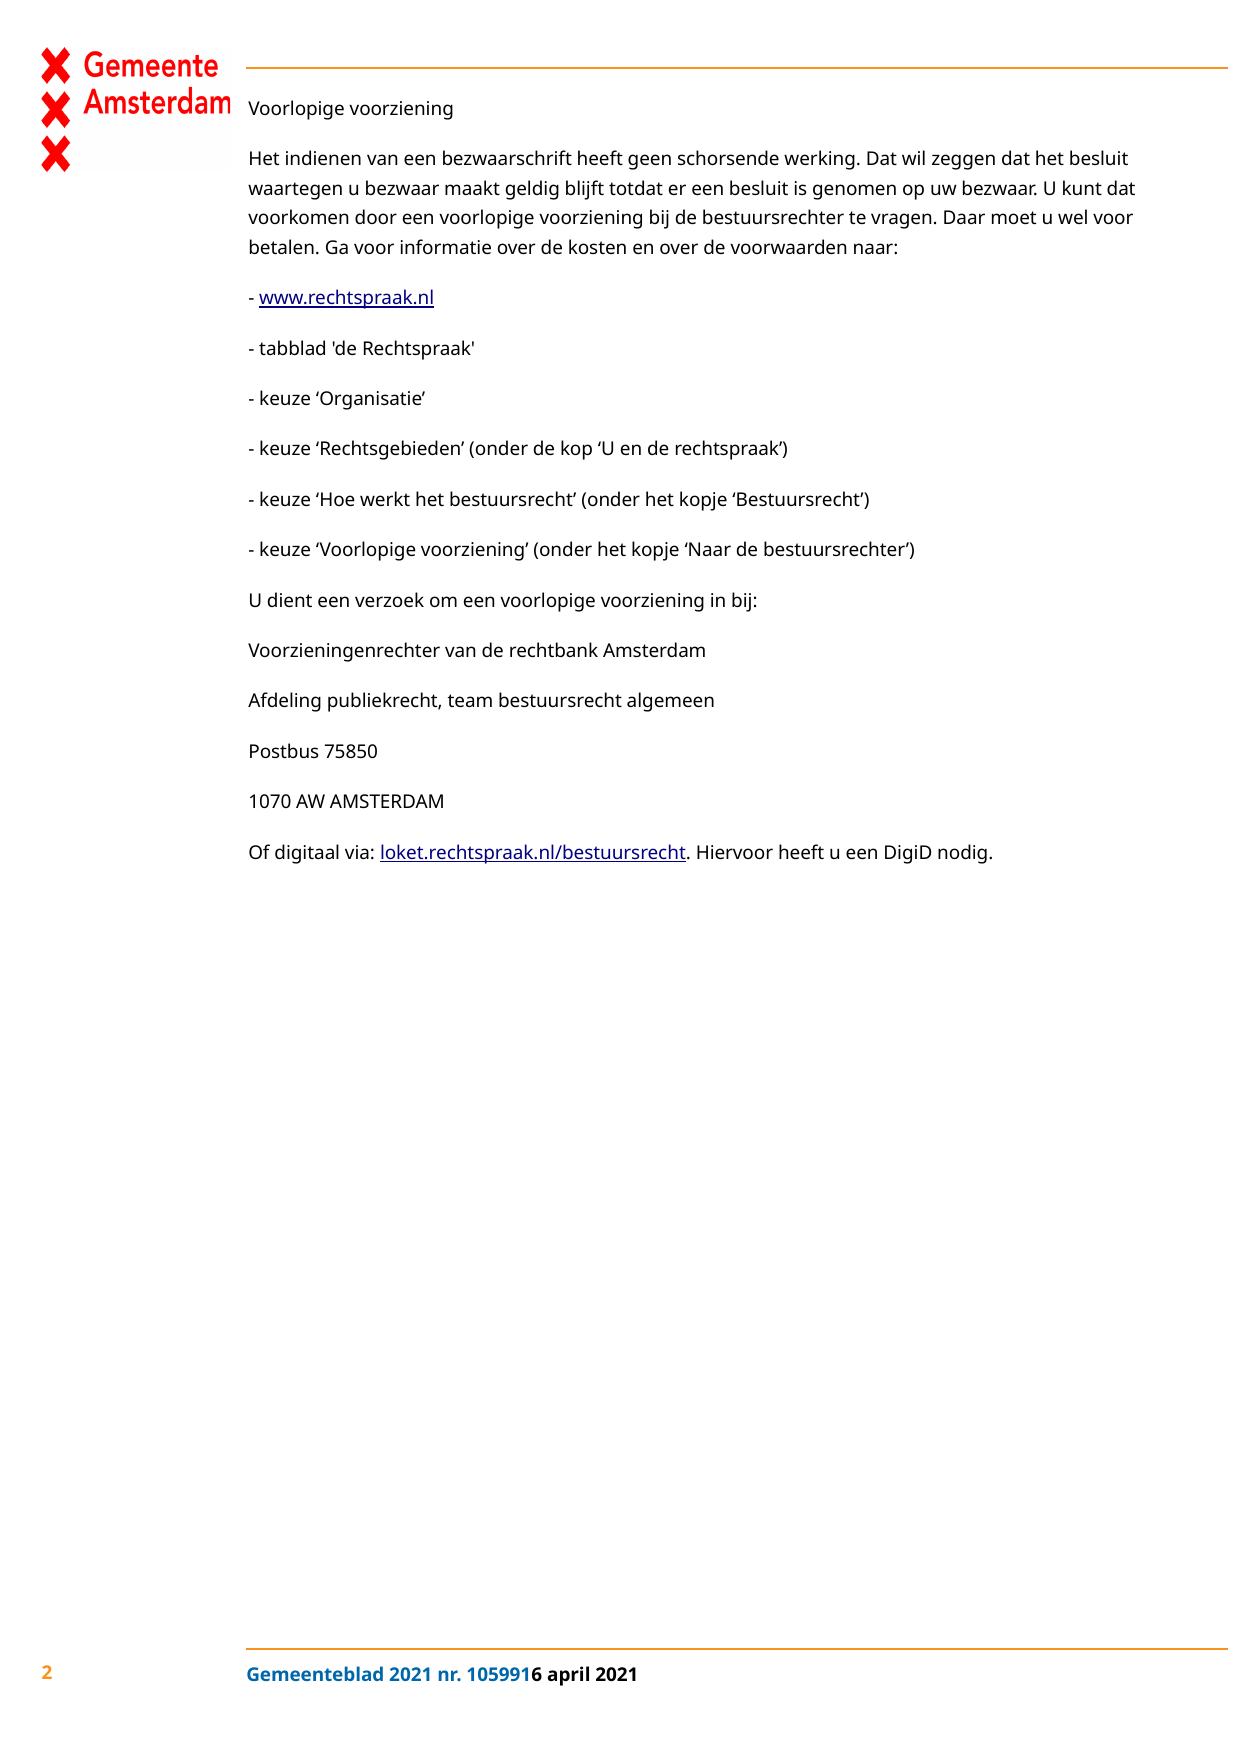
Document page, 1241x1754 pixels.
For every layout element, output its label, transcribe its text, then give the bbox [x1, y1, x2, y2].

text - keuze ‘Organisatie’ [248, 385, 1152, 411]
text Het indienen van een bezwaarschrift heeft geen schorsende werking. Dat wil zeggen dat het besluit waartegen u bezwaar maakt geldig blijft totdat er een besluit is genomen op uw bezwaar. U kunt dat voorkomen door een voorlopige voorziening bij de bestuursrechter te vragen. Daar moet u wel voor betalen. Ga voor informatie over de kosten en over de voorwaarden naar: [248, 145, 1152, 260]
text Voorzieningenrechter van de rechtbank Amsterdam [248, 637, 1152, 663]
text Voorlopige voorziening [248, 95, 1152, 121]
text Postbus 75850 [248, 738, 1152, 764]
text - keuze ‘Voorlopige voorziening’ (onder het kopje ‘Naar de bestuursrechter’) [248, 536, 1152, 562]
text Of digitaal via: loket.rechtspraak.nl/bestuursrecht. Hiervoor heeft u een DigiD nodig. [248, 839, 1152, 865]
text 1070 AW AMSTERDAM [248, 788, 1152, 814]
text - keuze ‘Hoe werkt het bestuursrecht’ (onder het kopje ‘Bestuursrecht’) [248, 486, 1152, 512]
text U dient een verzoek om een voorlopige voorziening in bij: [248, 587, 1152, 613]
text - www.rechtspraak.nl [248, 284, 1152, 310]
text Afdeling publiekrecht, team bestuursrecht algemeen [248, 688, 1152, 713]
text - keuze ‘Rechtsgebieden’ (onder de kop ‘U en de rechtspraak’) [248, 436, 1152, 461]
picture [41, 47, 231, 172]
text - tabblad 'de Rechtspraak' [248, 335, 1152, 361]
